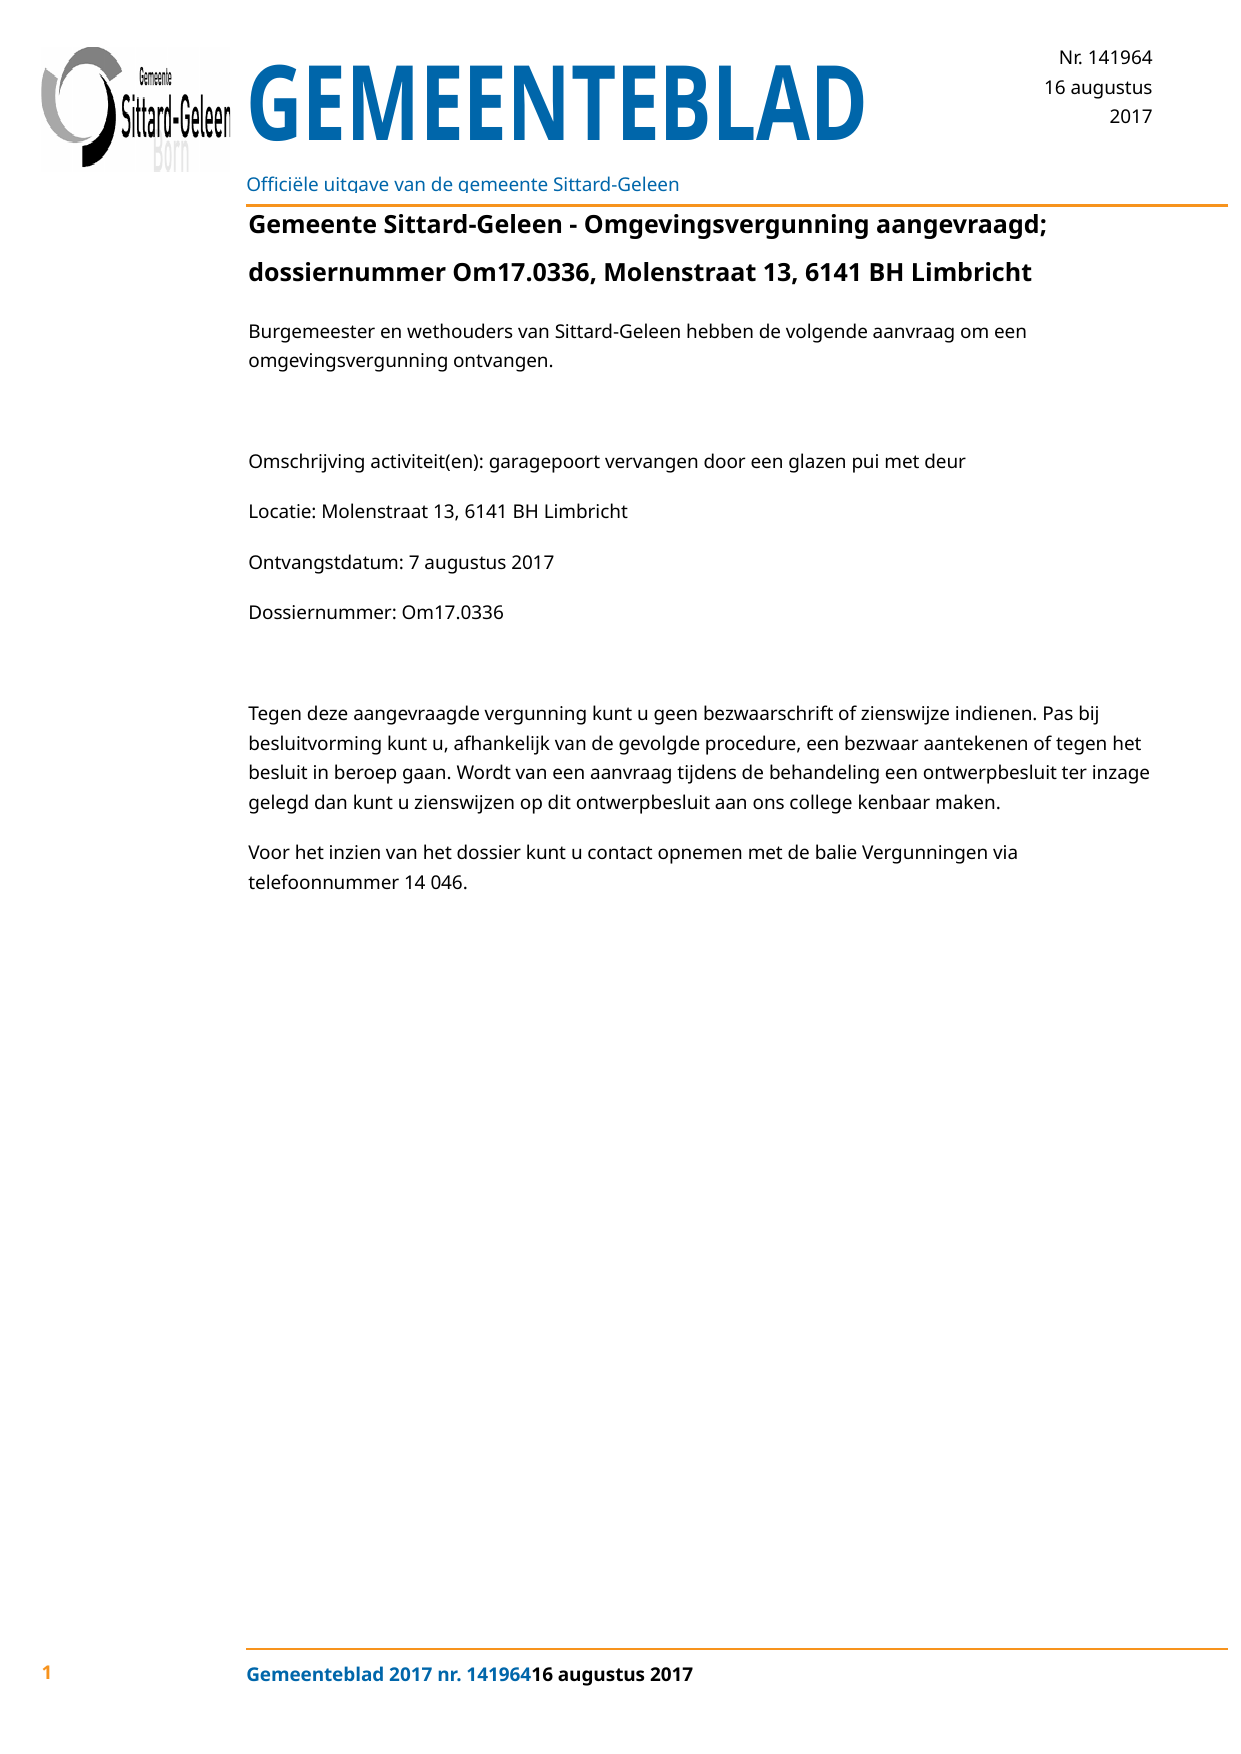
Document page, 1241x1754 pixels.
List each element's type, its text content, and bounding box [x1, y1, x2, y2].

text Ontvangstdatum: 7 augustus 2017 [248, 549, 1152, 575]
text Burgemeester en wethouders van Sittard-Geleen hebben de volgende aanvraag om een omgevingsvergunning ontvangen. [248, 318, 1152, 373]
picture [41, 47, 231, 172]
text Locatie: Molenstraat 13, 6141 BH Limbricht [248, 499, 1152, 524]
text Dossiernummer: Om17.0336 [248, 599, 1152, 625]
text Gemeente Sittard-Geleen - Omgevingsvergunning aangevraagd; dossiernummer Om17.0336, Molenstraat 13, 6141 BH Limbricht [248, 207, 1152, 288]
text Tegen deze aangevraagde vergunning kunt u geen bezwaarschrift of zienswijze indienen. Pas bij besluitvorming kunt u, afhankelijk van de gevolgde procedure, een bezwaar aantekenen of tegen het besluit in beroep gaan. Wordt van een aanvraag tijdens de behandeling een ontwerpbesluit ter inzage gelegd dan kunt u zienswijzen op dit ontwerpbesluit aan ons college kenbaar maken. [248, 700, 1152, 815]
text Voor het inzien van het dossier kunt u contact opnemen met de balie Vergunningen via telefoonnummer 14 046. [248, 839, 1152, 895]
text Omschrijving activiteit(en): garagepoort vervangen door een glazen pui met deur [248, 448, 1152, 474]
